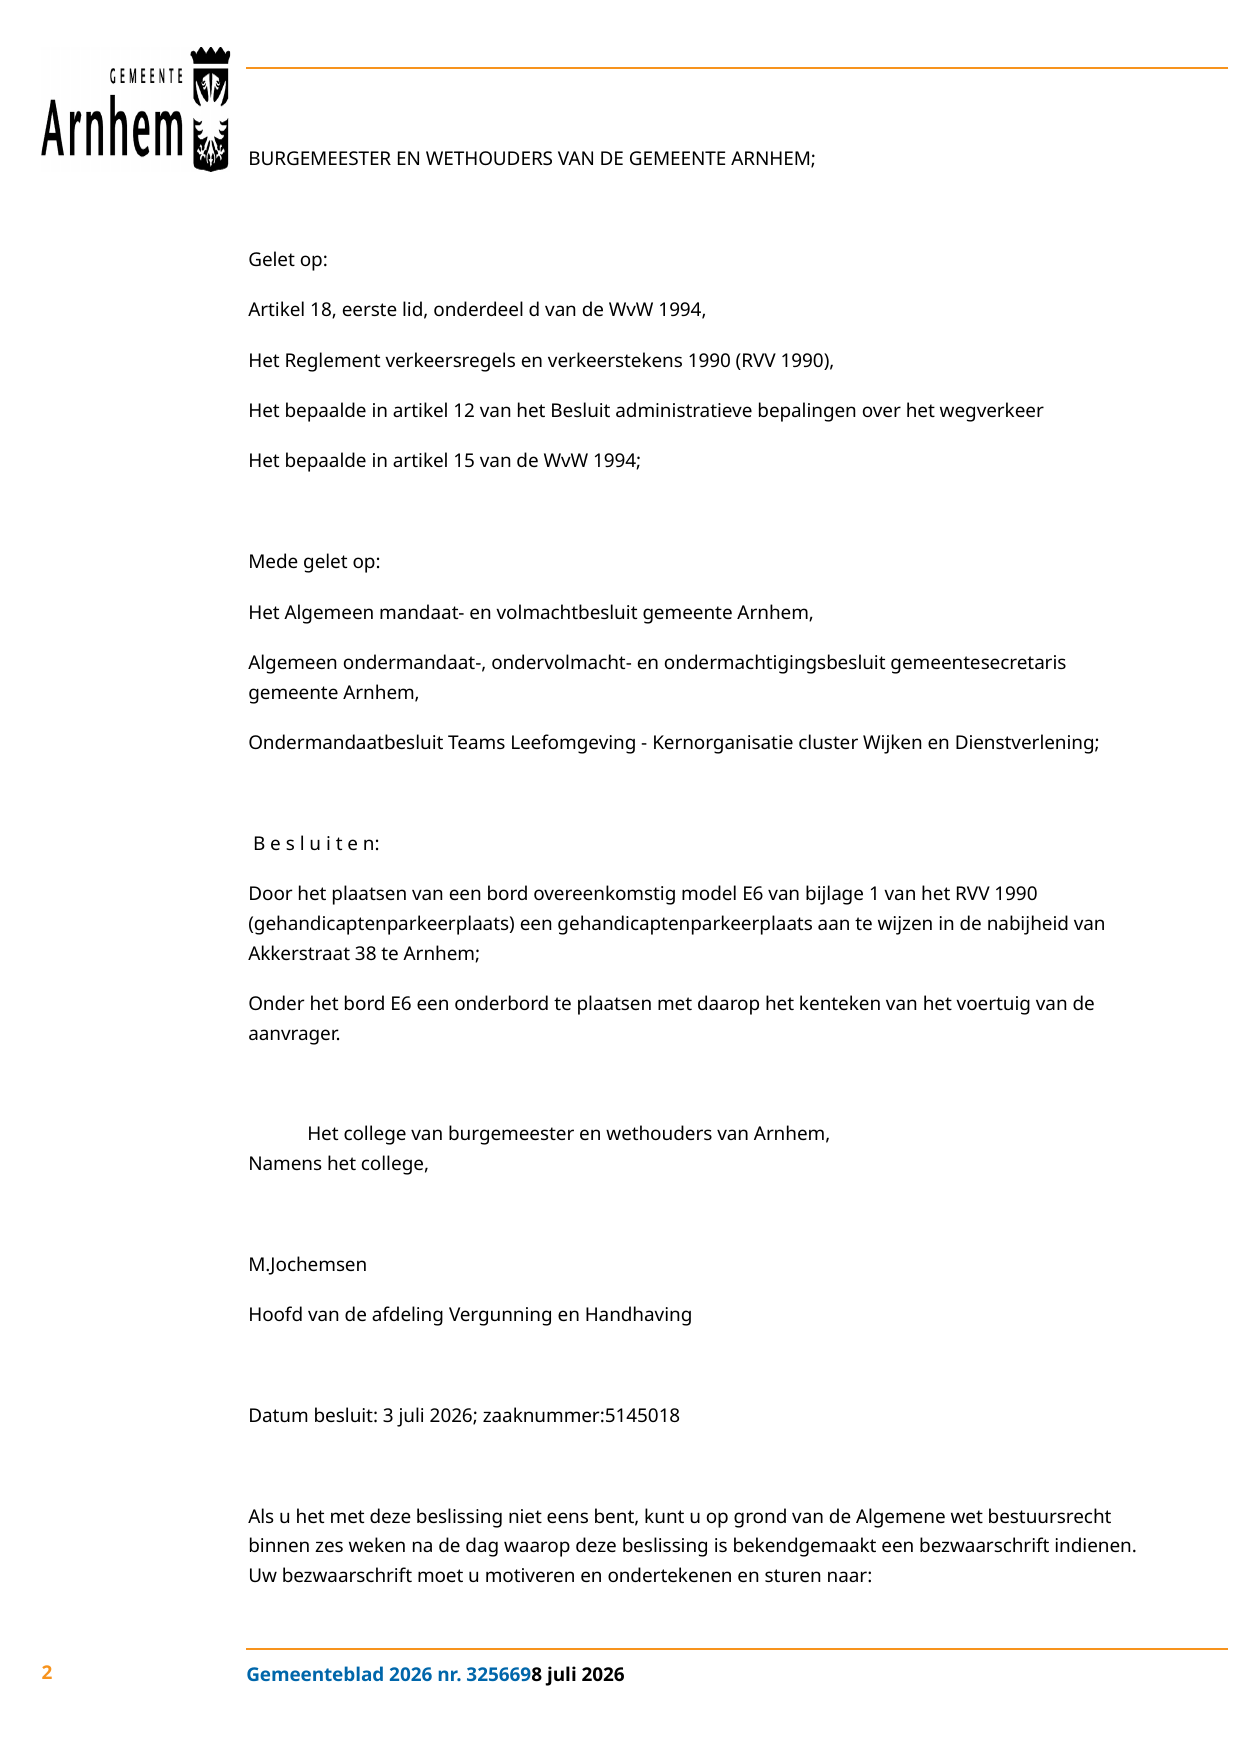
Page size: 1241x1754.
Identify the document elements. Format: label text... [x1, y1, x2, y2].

text Mede gelet op: [248, 548, 1152, 574]
text Artikel 18, eerste lid, onderdeel d van de WvW 1994, [248, 296, 1152, 322]
text Onder het bord E6 een onderbord te plaatsen met daarop het kenteken van het voertuig van de aanvrager. [248, 990, 1152, 1046]
text Ondermandaatbesluit Teams Leefomgeving - Kernorganisatie cluster Wijken en Dienstverlening; [248, 729, 1152, 755]
picture [41, 47, 231, 172]
text BURGEMEESTER EN WETHOUDERS VAN DE GEMEENTE ARNHEM; [248, 145, 1152, 171]
text Namens het college, [248, 1150, 1152, 1176]
text M.Jochemsen [248, 1251, 1152, 1277]
text Het bepaalde in artikel 15 van de WvW 1994; [248, 448, 1152, 473]
list Het college van burgemeester en wethouders van Arnhem, [248, 1121, 1152, 1146]
text Gelet op: [248, 246, 1152, 272]
text Als u het met deze beslissing niet eens bent, kunt u op grond van de Algemene wet bestuursrecht binnen zes weken na de dag waarop deze beslissing is bekendgemaakt een bezwaarschrift indienen. Uw bezwaarschrift moet u motiveren en ondertekenen en sturen naar: [248, 1503, 1152, 1588]
text Datum besluit: 3 juli 2026; zaaknummer:5145018 [248, 1402, 1152, 1428]
text Het bepaalde in artikel 12 van het Besluit administratieve bepalingen over het wegverkeer [248, 397, 1152, 423]
text Het Reglement verkeersregels en verkeerstekens 1990 (RVV 1990), [248, 347, 1152, 373]
text B e s l u i t e n: [248, 830, 1152, 856]
text Algemeen ondermandaat-, ondervolmacht- en ondermachtigingsbesluit gemeentesecretaris gemeente Arnhem, [248, 649, 1152, 705]
text Door het plaatsen van een bord overeenkomstig model E6 van bijlage 1 van het RVV 1990 (gehandicaptenparkeerplaats) een gehandicaptenparkeerplaats aan te wijzen in de nabijheid van Akkerstraat 38 te Arnhem; [248, 881, 1152, 966]
text Hoofd van de afdeling Vergunning en Handhaving [248, 1301, 1152, 1327]
text Het Algemeen mandaat- en volmachtbesluit gemeente Arnhem, [248, 599, 1152, 625]
